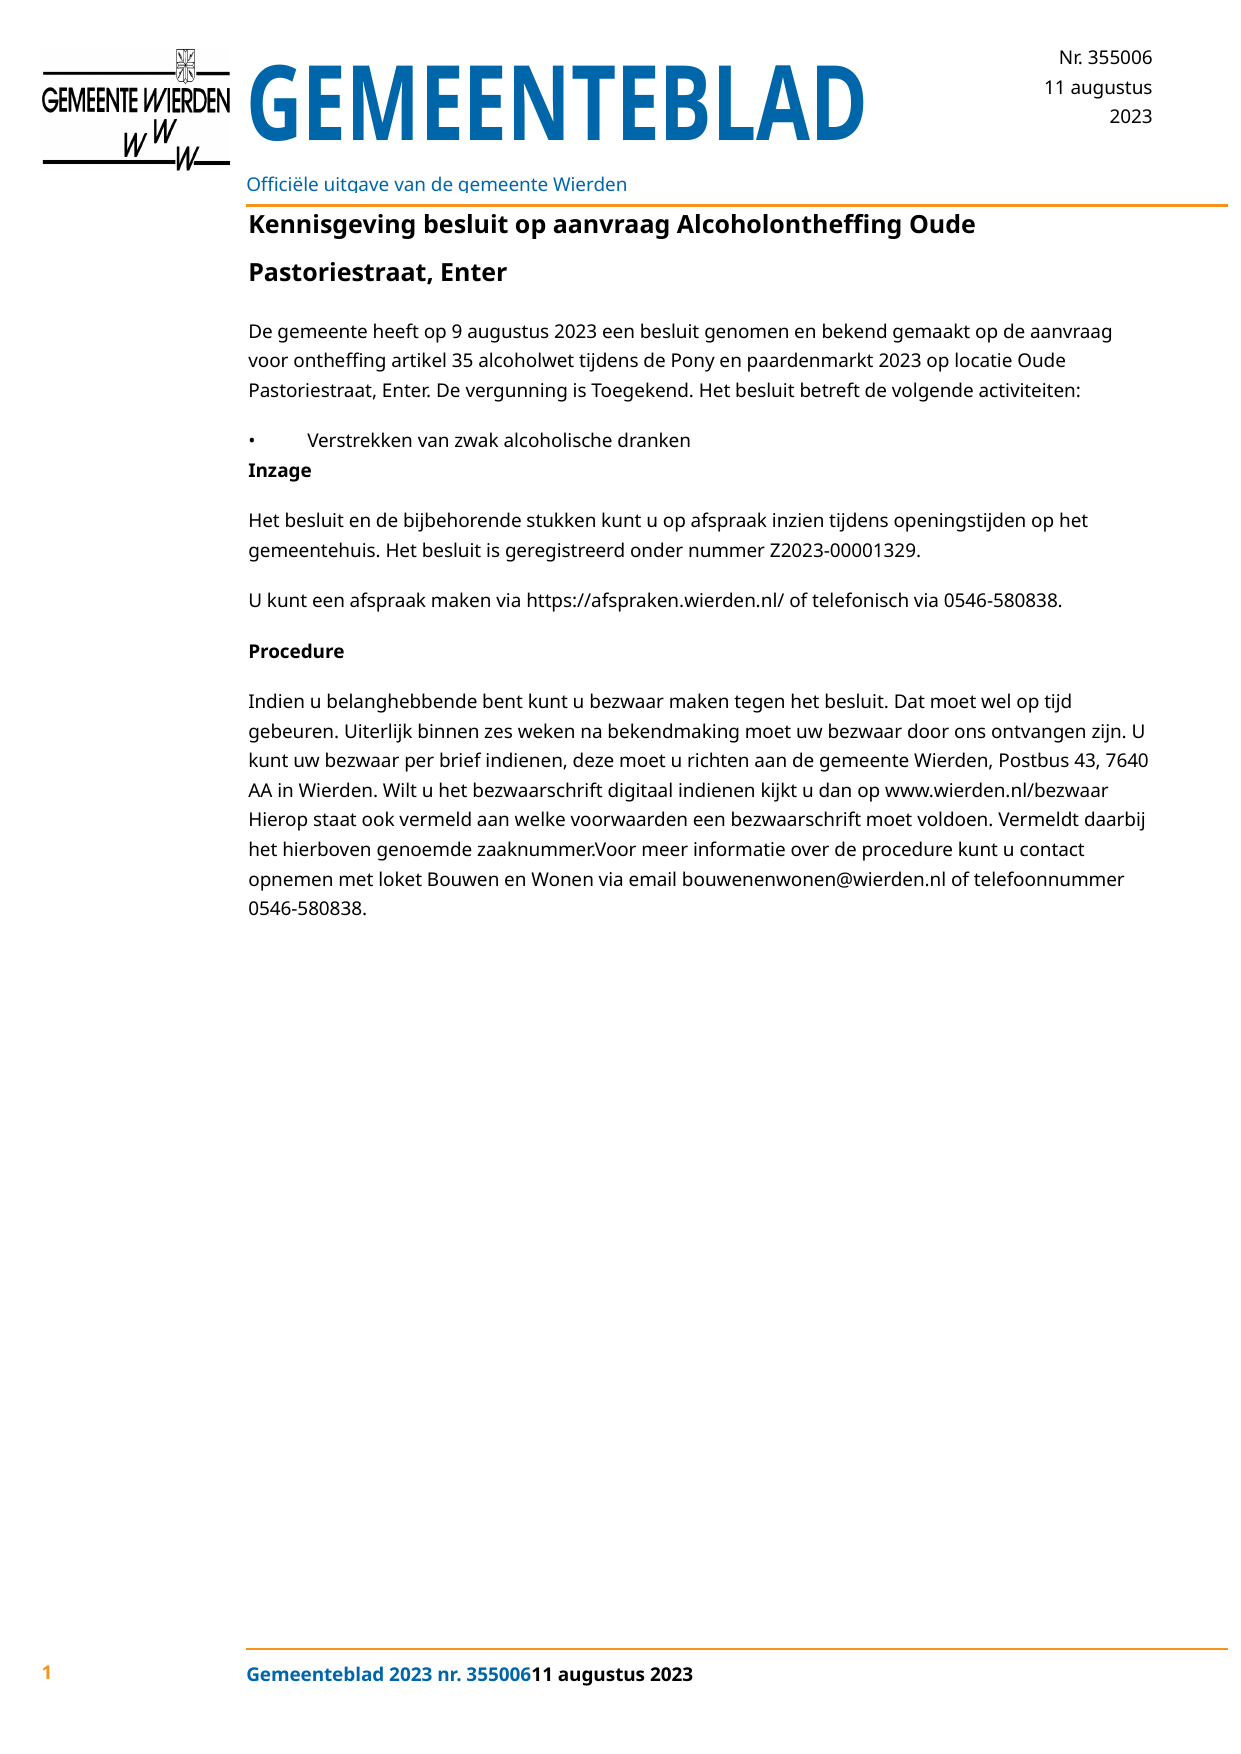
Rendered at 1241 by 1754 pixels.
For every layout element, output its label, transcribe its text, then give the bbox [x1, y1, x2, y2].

text Inzage [248, 457, 1152, 483]
text Het besluit en de bijbehorende stukken kunt u op afspraak inzien tijdens openingstijden op het gemeentehuis. Het besluit is geregistreerd onder nummer Z2023-00001329. [248, 507, 1152, 563]
text Indien u belanghebbende bent kunt u bezwaar maken tegen het besluit. Dat moet wel op tijd gebeuren. Uiterlijk binnen zes weken na bekendmaking moet uw bezwaar door ons ontvangen zijn. U kunt uw bezwaar per brief indienen, deze moet u richten aan de gemeente Wierden, Postbus 43, 7640 AA in Wierden. Wilt u het bezwaarschrift digitaal indienen kijkt u dan op www.wierden.nl/bezwaar Hierop staat ook vermeld aan welke voorwaarden een bezwaarschrift moet voldoen. Vermeldt daarbij het hierboven genoemde zaaknummer.Voor meer informatie over de procedure kunt u contact opnemen met loket Bouwen en Wonen via email bouwenenwonen@wierden.nl of telefoonnummer 0546-580838. [248, 688, 1152, 921]
list Verstrekken van zwak alcoholische dranken [248, 427, 1152, 453]
text De gemeente heeft op 9 augustus 2023 een besluit genomen en bekend gemaakt op de aanvraag voor ontheffing artikel 35 alcoholwet tijdens de Pony en paardenmarkt 2023 op locatie Oude Pastoriestraat, Enter. De vergunning is Toegekend. Het besluit betreft de volgende activiteiten: [248, 318, 1152, 403]
text Procedure [248, 638, 1152, 664]
picture [41, 47, 231, 172]
text Kennisgeving besluit op aanvraag Alcoholontheffing Oude Pastoriestraat, Enter [248, 207, 1152, 288]
text U kunt een afspraak maken via https://afspraken.wierden.nl/ of telefonisch via 0546-580838. [248, 587, 1152, 613]
